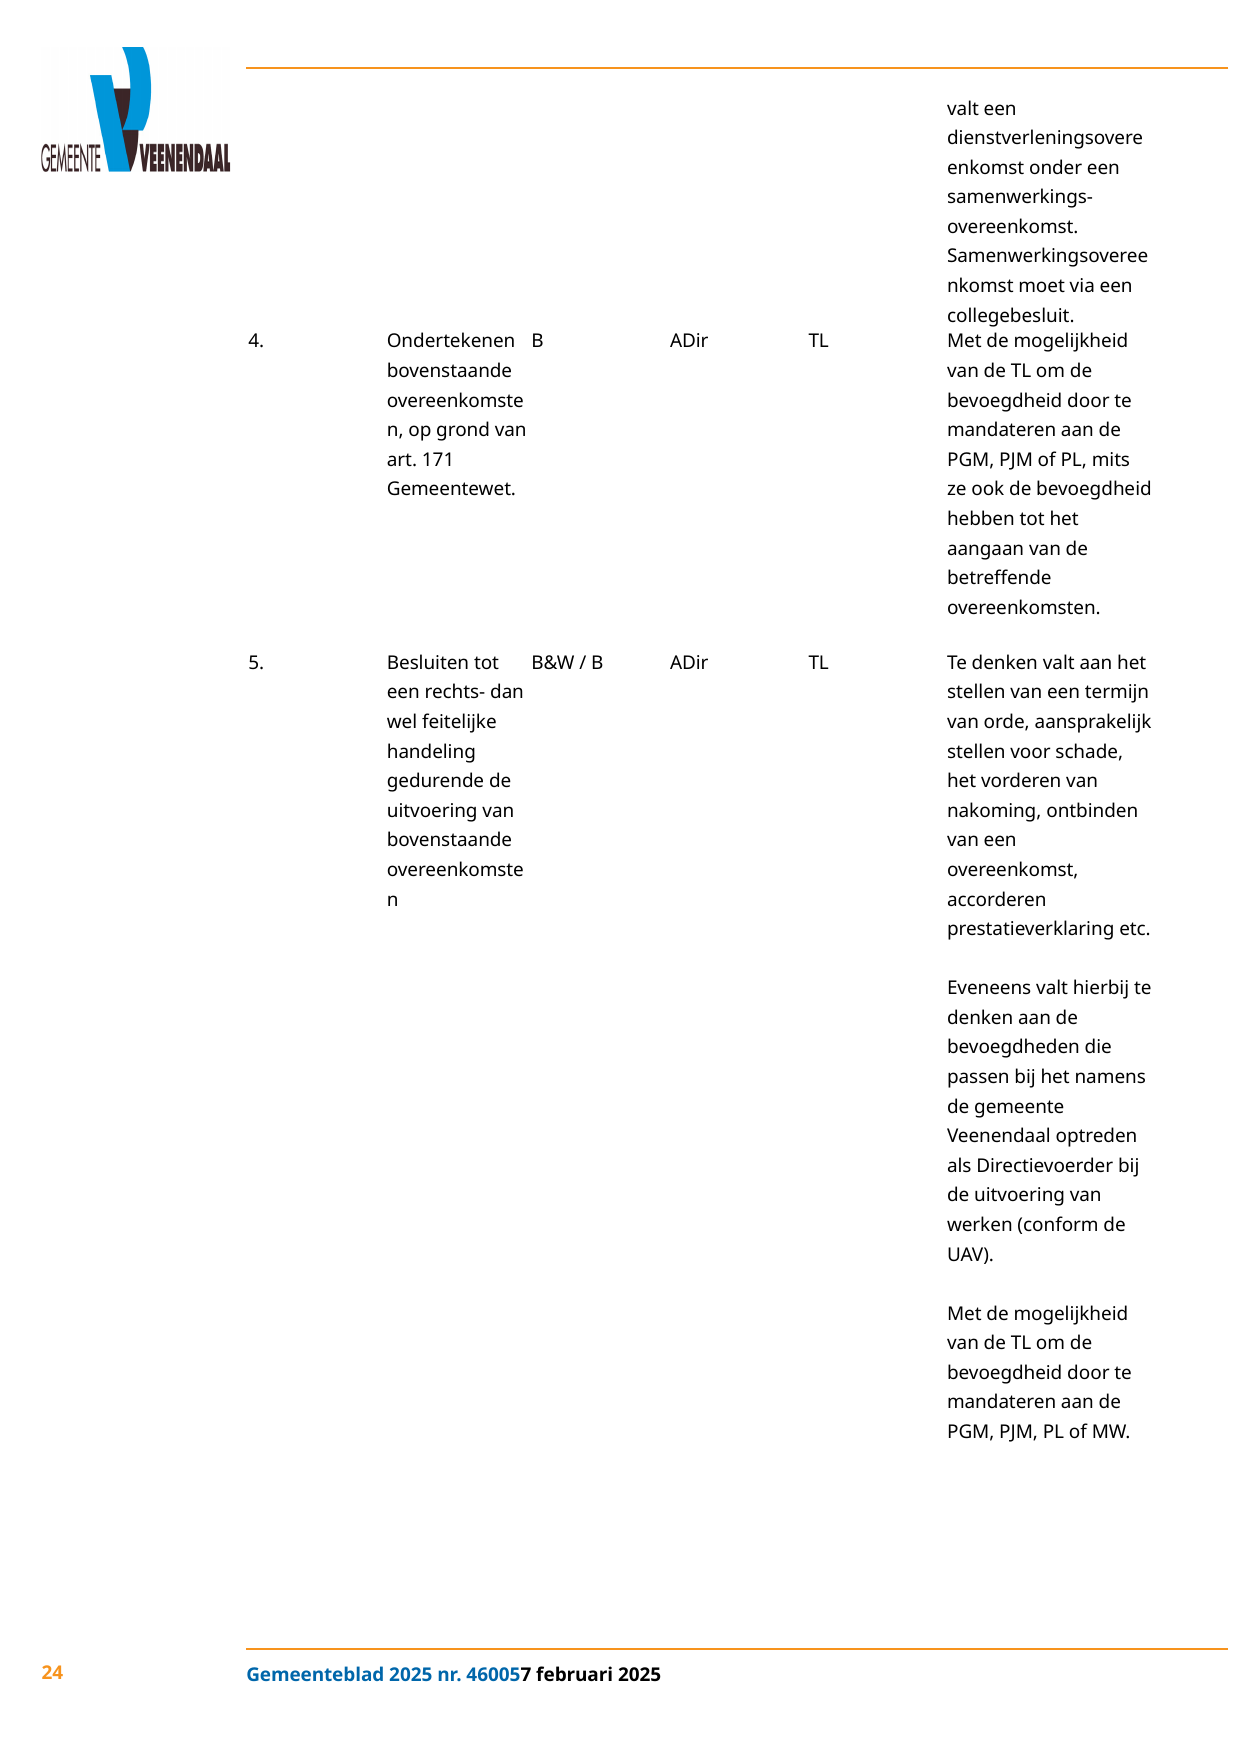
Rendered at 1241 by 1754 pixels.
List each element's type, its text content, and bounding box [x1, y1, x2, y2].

table_cell [670, 95, 808, 328]
picture [123, 47, 231, 172]
table_cell TL [808, 649, 947, 1592]
table_cell [808, 95, 947, 328]
table_cell B [531, 328, 670, 649]
table_cell valt een dienstverleningsovereenkomst onder een samenwerkings-overeenkomst. Samenwerkingsovereenkomst moet via een collegebesluit. [947, 95, 1152, 328]
table_cell Besluiten tot een rechts- dan wel feitelijke handeling gedurende de uitvoering van bovenstaande overeenkomsten [387, 649, 531, 1592]
picture [41, 47, 130, 172]
table_cell Ondertekenen bovenstaande overeenkomsten, op grond van art. 171 Gemeentewet. [387, 328, 531, 649]
table_cell ADir [670, 649, 808, 1592]
table_cell [387, 95, 531, 328]
table_cell Met de mogelijkheid van de TL om de bevoegdheid door te mandateren aan de PGM, PJM of PL, mits ze ook de bevoegdheid hebben tot het aangaan van de betreffende overeenkomsten. [947, 328, 1152, 649]
table_cell [531, 95, 670, 328]
table_cell ADir [670, 328, 808, 649]
table_cell 5. [248, 649, 387, 1592]
table_cell TL [808, 328, 947, 649]
table_cell [248, 95, 387, 328]
table_cell 4. [248, 328, 387, 649]
table_cell B&W / B [531, 649, 670, 1592]
table_cell Te denken valt aan het stellen van een termijn van orde, aansprakelijk stellen voor schade, het vorderen van nakoming, ontbinden van een overeenkomst, accorderen prestatieverklaring etc. Eveneens valt hierbij te denken aan de bevoegdheden die passen bij het namens de gemeente Veenendaal optreden als Directievoerder bij de uitvoering van werken (conform de UAV). Met de mogelijkheid van de TL om de bevoegdheid door te mandateren aan de PGM, PJM, PL of MW. [947, 649, 1152, 1592]
